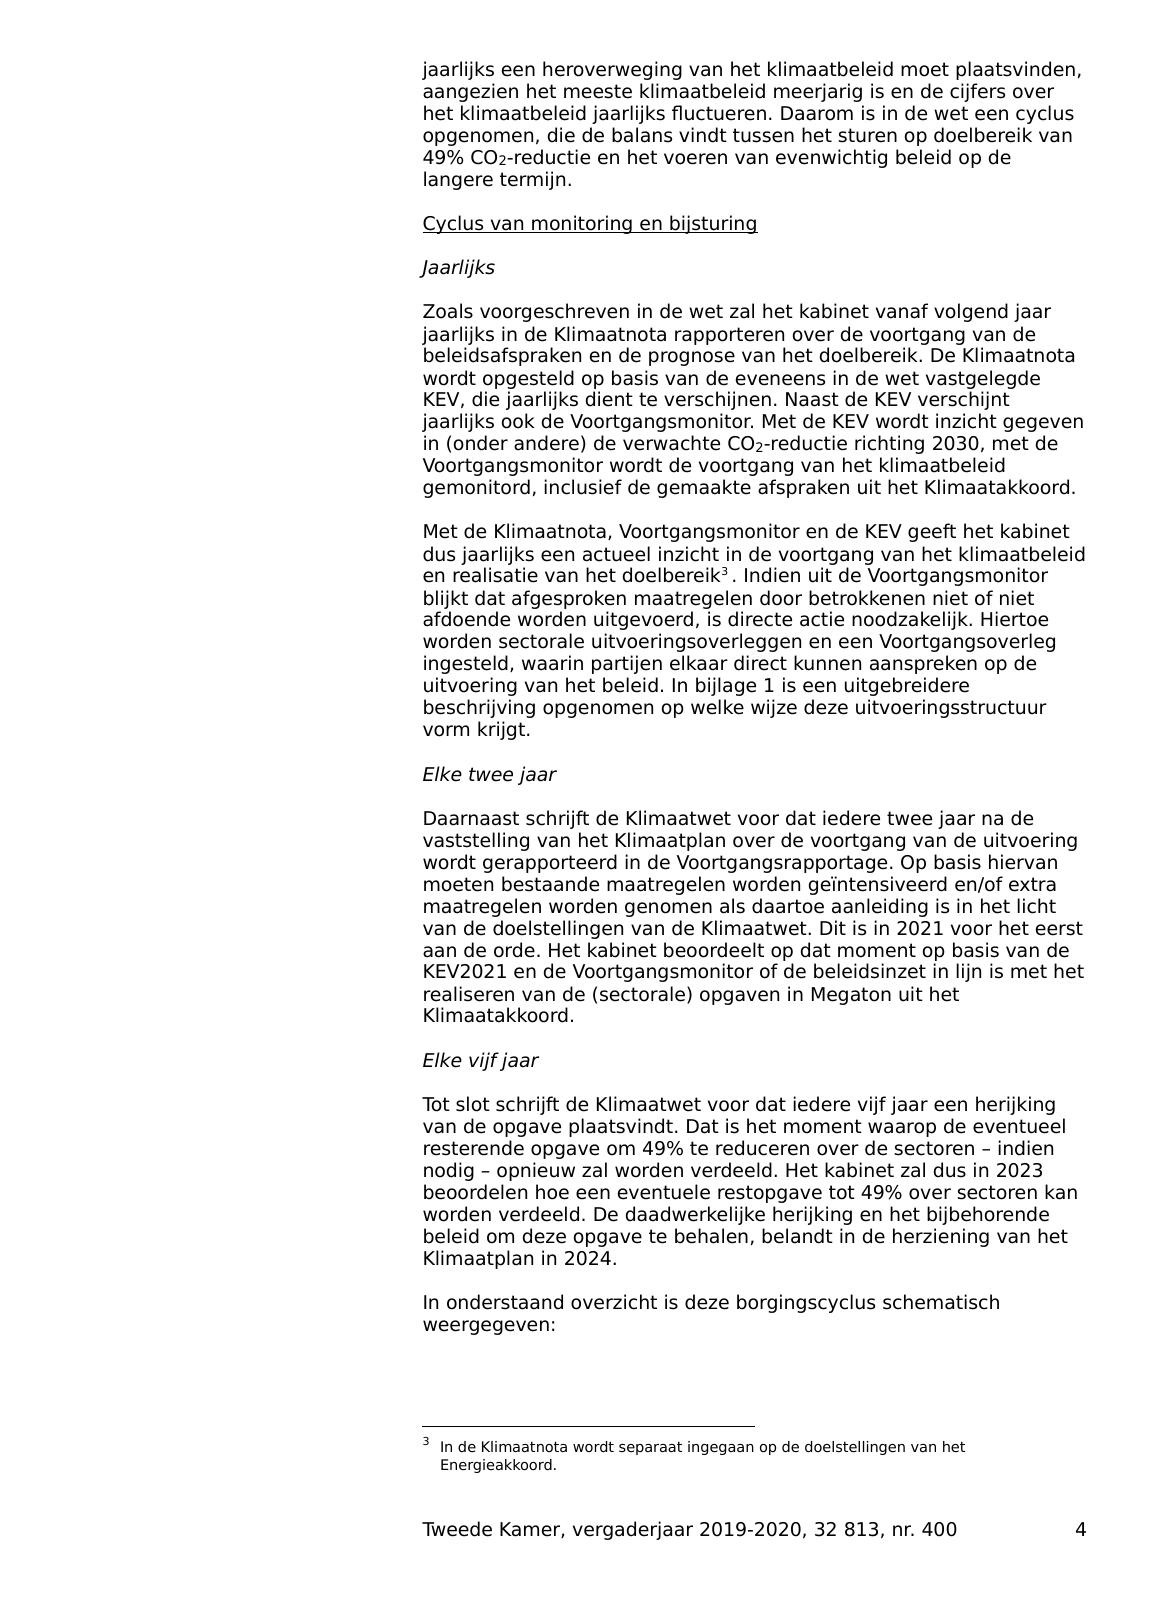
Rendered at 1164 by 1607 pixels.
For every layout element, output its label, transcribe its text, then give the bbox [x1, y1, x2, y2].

subtitle Jaarlijks [422, 257, 1087, 279]
text Zoals voorgeschreven in de wet zal het kabinet vanaf volgend jaar jaarlijks in de Klimaatnota rapporteren over de voortgang van de beleidsafspraken en de prognose van het doelbereik. De Klimaatnota wordt opgesteld op basis van de eveneens in de wet vastgelegde KEV, die jaarlijks dient te verschijnen. Naast de KEV verschijnt jaarlijks ook de Voortgangsmonitor. Met de KEV wordt inzicht gegeven in (onder andere) de verwachte CO2-reductie richting 2030, met de Voortgangsmonitor wordt de voortgang van het klimaatbeleid gemonitord, inclusief de gemaakte afspraken uit het Klimaatakkoord. [422, 301, 1087, 499]
text Tot slot schrijft de Klimaatwet voor dat iedere vijf jaar een herijking van de opgave plaatsvindt. Dat is het moment waarop de eventueel resterende opgave om 49% te reduceren over de sectoren – indien nodig – opnieuw zal worden verdeeld. Het kabinet zal dus in 2023 beoordelen hoe een eventuele restopgave tot 49% over sectoren kan worden verdeeld. De daadwerkelijke herijking en het bijbehorende beleid om deze opgave te behalen, belandt in de herziening van het Klimaatplan in 2024. [422, 1094, 1087, 1269]
text In onderstaand overzicht is deze borgingscyclus schematisch weergegeven: [422, 1292, 1087, 1336]
text In de Klimaatnota wordt separaat ingegaan op de doelstellingen van het Energieakkoord. [422, 1435, 1087, 1474]
subtitle Elke vijf jaar [422, 1049, 1087, 1072]
subtitle Cyclus van monitoring en bijsturing [422, 213, 1087, 235]
text Met de Klimaatnota, Voortgangsmonitor en de KEV geeft het kabinet dus jaarlijks een actueel inzicht in de voortgang van het klimaatbeleid en realisatie van het doelbereik. Indien uit de Voortgangsmonitor blijkt dat afgesproken maatregelen door betrokkenen niet of niet afdoende worden uitgevoerd, is directe actie noodzakelijk. Hiertoe worden sectorale uitvoeringsoverleggen en een Voortgangsoverleg ingesteld, waarin partijen elkaar direct kunnen aanspreken op de uitvoering van het beleid. In bijlage 1 is een uitgebreidere beschrijving opgenomen op welke wijze deze uitvoeringsstructuur vorm krijgt. [422, 521, 1087, 741]
text Daarnaast schrijft de Klimaatwet voor dat iedere twee jaar na de vaststelling van het Klimaatplan over de voortgang van de uitvoering wordt gerapporteerd in de Voortgangsrapportage. Op basis hiervan moeten bestaande maatregelen worden geïntensiveerd en/of extra maatregelen worden genomen als daartoe aanleiding is in het licht van de doelstellingen van de Klimaatwet. Dit is in 2021 voor het eerst aan de orde. Het kabinet beoordeelt op dat moment op basis van de KEV2021 en de Voortgangsmonitor of de beleidsinzet in lijn is met het realiseren van de (sectorale) opgaven in Megaton uit het Klimaatakkoord. [422, 808, 1087, 1027]
subtitle Elke twee jaar [422, 763, 1087, 785]
text jaarlijks een heroverweging van het klimaatbeleid moet plaatsvinden, aangezien het meeste klimaatbeleid meerjarig is en de cijfers over het klimaatbeleid jaarlijks fluctueren. Daarom is in de wet een cyclus opgenomen, die de balans vindt tussen het sturen op doelbereik van 49% CO2-reductie en het voeren van evenwichtig beleid op de langere termijn. [422, 59, 1087, 191]
